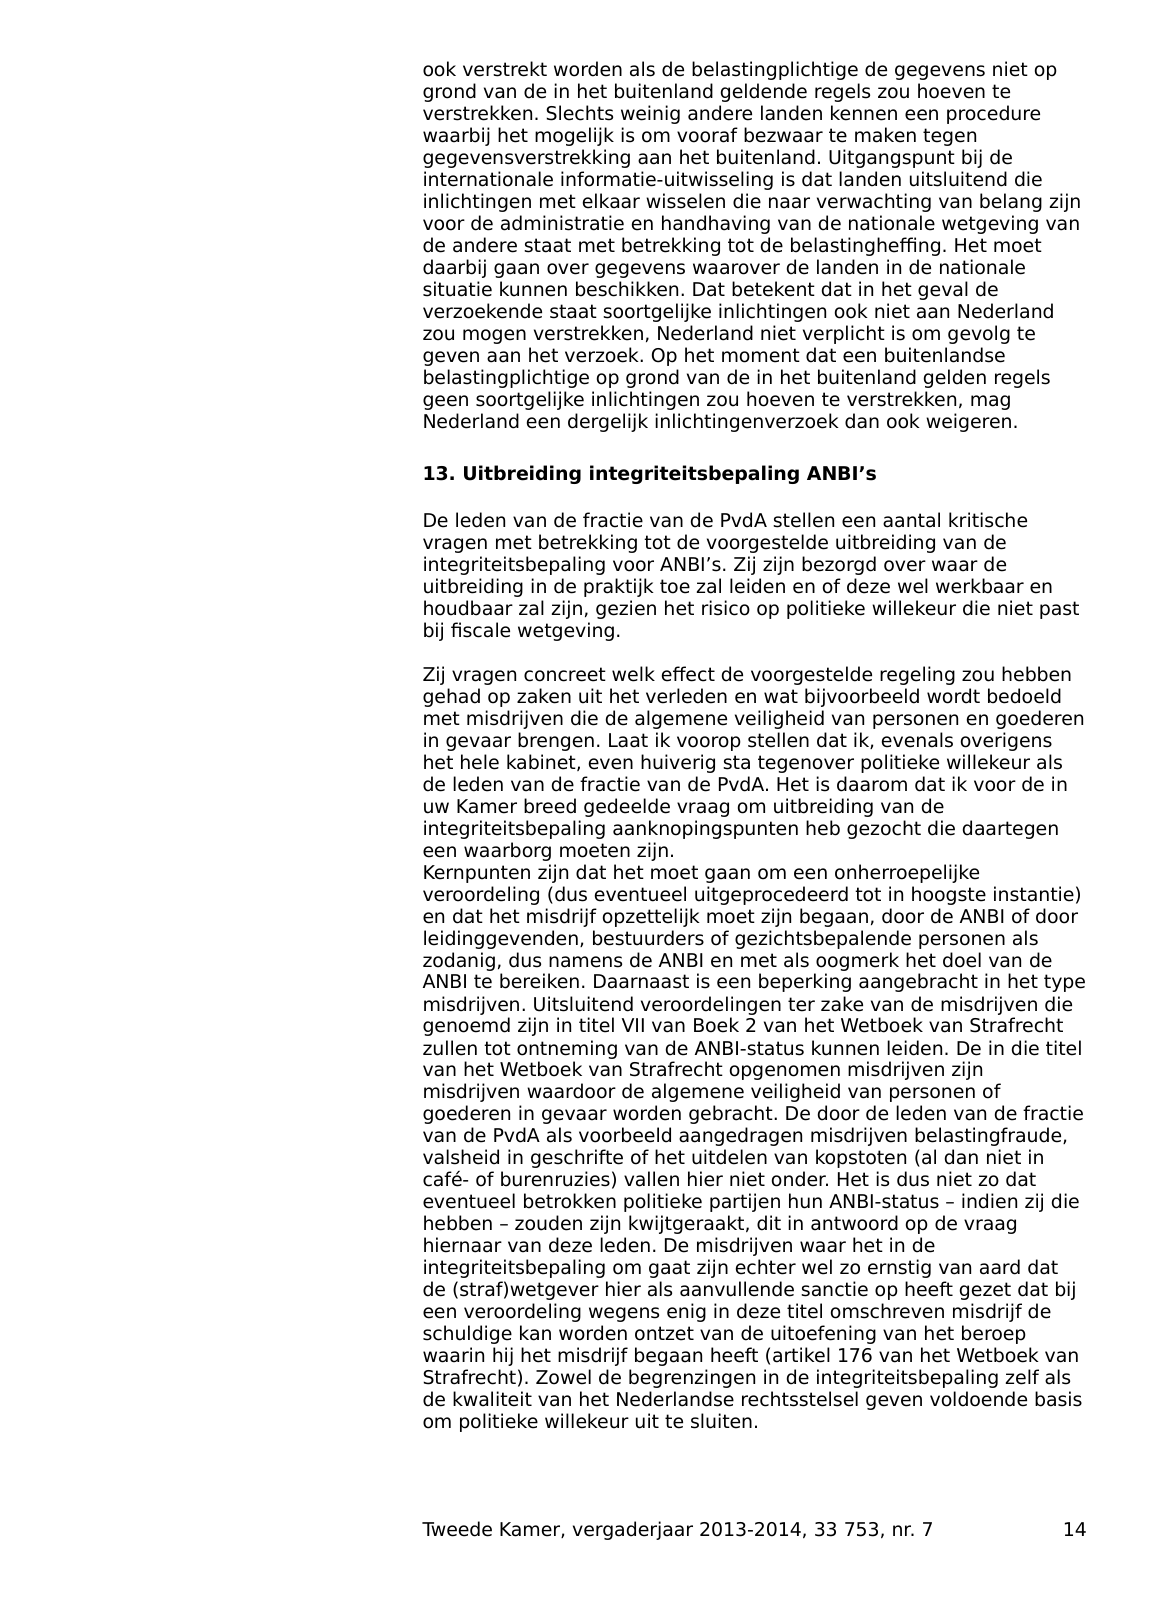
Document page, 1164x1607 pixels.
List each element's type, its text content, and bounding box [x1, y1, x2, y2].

text ook verstrekt worden als de belastingplichtige de gegevens niet op grond van de in het buitenland geldende regels zou hoeven te verstrekken. Slechts weinig andere landen kennen een procedure waarbij het mogelijk is om vooraf bezwaar te maken tegen gegevensverstrekking aan het buitenland. Uitgangspunt bij de internationale informatie-uitwisseling is dat landen uitsluitend die inlichtingen met elkaar wisselen die naar verwachting van belang zijn voor de administratie en handhaving van de nationale wetgeving van de andere staat met betrekking tot de belastingheffing. Het moet daarbij gaan over gegevens waarover de landen in de nationale situatie kunnen beschikken. Dat betekent dat in het geval de verzoekende staat soortgelijke inlichtingen ook niet aan Nederland zou mogen verstrekken, Nederland niet verplicht is om gevolg te geven aan het verzoek. Op het moment dat een buitenlandse belastingplichtige op grond van de in het buitenland gelden regels geen soortgelijke inlichtingen zou hoeven te verstrekken, mag Nederland een dergelijk inlichtingenverzoek dan ook weigeren. [422, 59, 1087, 433]
text Zij vragen concreet welk effect de voorgestelde regeling zou hebben gehad op zaken uit het verleden en wat bijvoorbeeld wordt bedoeld met misdrijven die de algemene veiligheid van personen en goederen in gevaar brengen. Laat ik voorop stellen dat ik, evenals overigens het hele kabinet, even huiverig sta tegenover politieke willekeur als de leden van de fractie van de PvdA. Het is daarom dat ik voor de in uw Kamer breed gedeelde vraag om uitbreiding van de integriteitsbepaling aanknopingspunten heb gezocht die daartegen een waarborg moeten zijn. [422, 664, 1087, 862]
text De leden van de fractie van de PvdA stellen een aantal kritische vragen met betrekking tot de voorgestelde uitbreiding van de integriteitsbepaling voor ANBI’s. Zij zijn bezorgd over waar de uitbreiding in de praktijk toe zal leiden en of deze wel werkbaar en houdbaar zal zijn, gezien het risico op politieke willekeur die niet past bij fiscale wetgeving. [422, 510, 1087, 642]
text Kernpunten zijn dat het moet gaan om een onherroepelijke veroordeling (dus eventueel uitgeprocedeerd tot in hoogste instantie) en dat het misdrijf opzettelijk moet zijn begaan, door de ANBI of door leidinggevenden, bestuurders of gezichtsbepalende personen als zodanig, dus namens de ANBI en met als oogmerk het doel van de ANBI te bereiken. Daarnaast is een beperking aangebracht in het type misdrijven. Uitsluitend veroordelingen ter zake van de misdrijven die genoemd zijn in titel VII van Boek 2 van het Wetboek van Strafrecht zullen tot ontneming van de ANBI-status kunnen leiden. De in die titel van het Wetboek van Strafrecht opgenomen misdrijven zijn misdrijven waardoor de algemene veiligheid van personen of goederen in gevaar worden gebracht. De door de leden van de fractie van de PvdA als voorbeeld aangedragen misdrijven belastingfraude, valsheid in geschrifte of het uitdelen van kopstoten (al dan niet in café- of burenruzies) vallen hier niet onder. Het is dus niet zo dat eventueel betrokken politieke partijen hun ANBI-status – indien zij die hebben – zouden zijn kwijtgeraakt, dit in antwoord op de vraag hiernaar van deze leden. De misdrijven waar het in de integriteitsbepaling om gaat zijn echter wel zo ernstig van aard dat de (straf)wetgever hier als aanvullende sanctie op heeft gezet dat bij een veroordeling wegens enig in deze titel omschreven misdrijf de schuldige kan worden ontzet van de uitoefening van het beroep waarin hij het misdrijf begaan heeft (artikel 176 van het Wetboek van Strafrecht). Zowel de begrenzingen in de integriteitsbepaling zelf als de kwaliteit van het Nederlandse rechtsstelsel geven voldoende basis om politieke willekeur uit te sluiten. [422, 862, 1087, 1433]
subtitle 13. Uitbreiding integriteitsbepaling ANBI’s [422, 463, 1087, 485]
